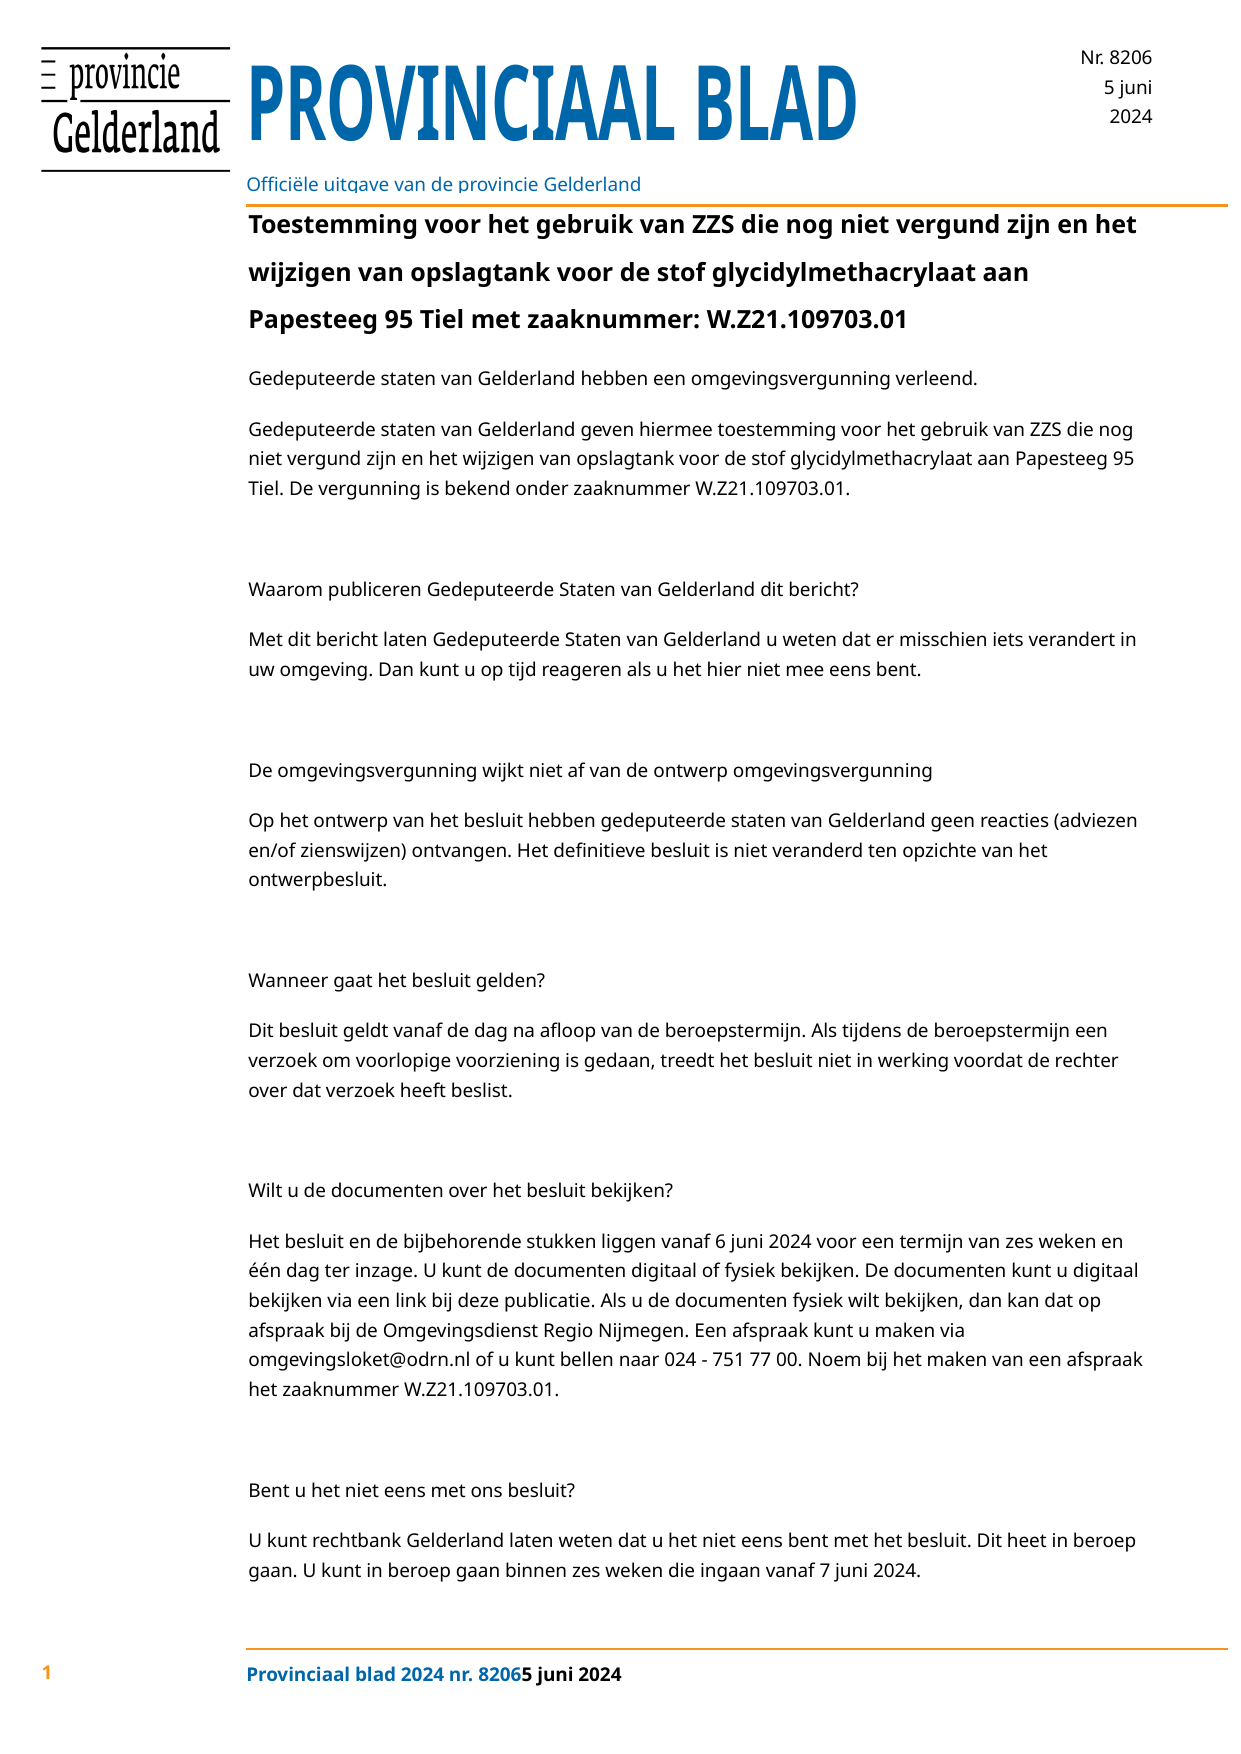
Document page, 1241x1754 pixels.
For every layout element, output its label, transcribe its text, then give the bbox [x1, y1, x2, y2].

text Bent u het niet eens met ons besluit? [248, 1477, 1152, 1502]
text Dit besluit geldt vanaf de dag na afloop van de beroepstermijn. Als tijdens de beroepstermijn een verzoek om voorlopige voorziening is gedaan, treedt het besluit niet in werking voordat de rechter over dat verzoek heeft beslist. [248, 1018, 1152, 1102]
text Gedeputeerde staten van Gelderland hebben een omgevingsvergunning verleend. [248, 366, 1152, 391]
text Waarom publiceren Gedeputeerde Staten van Gelderland dit bericht? [248, 576, 1152, 602]
text U kunt rechtbank Gelderland laten weten dat u het niet eens bent met het besluit. Dit heet in beroep gaan. U kunt in beroep gaan binnen zes weken die ingaan vanaf 7 juni 2024. [248, 1527, 1152, 1582]
text Het besluit en de bijbehorende stukken liggen vanaf 6 juni 2024 voor een termijn van zes weken en één dag ter inzage. U kunt de documenten digitaal of fysiek bekijken. De documenten kunt u digitaal bekijken via een link bij deze publicatie. Als u de documenten fysiek wilt bekijken, dan kan dat op afspraak bij de Omgevingsdienst Regio Nijmegen. Een afspraak kunt u maken via omgevingsloket@odrn.nl of u kunt bellen naar 024 - 751 77 00. Noem bij het maken van een afspraak het zaaknummer W.Z21.109703.01. [248, 1228, 1152, 1402]
text Met dit bericht laten Gedeputeerde Staten van Gelderland u weten dat er misschien iets verandert in uw omgeving. Dan kunt u op tijd reageren als u het hier niet mee eens bent. [248, 626, 1152, 682]
text Gedeputeerde staten van Gelderland geven hiermee toestemming voor het gebruik van ZZS die nog niet vergund zijn en het wijzigen van opslagtank voor de stof glycidylmethacrylaat aan Papesteeg 95 Tiel. De vergunning is bekend onder zaaknummer W.Z21.109703.01. [248, 416, 1152, 501]
text Wilt u de documenten over het besluit bekijken? [248, 1178, 1152, 1203]
text Toestemming voor het gebruik van ZZS die nog niet vergund zijn en het wijzigen van opslagtank voor de stof glycidylmethacrylaat aan Papesteeg 95 Tiel met zaaknummer: W.Z21.109703.01 [248, 207, 1152, 336]
picture [41, 47, 231, 172]
text De omgevingsvergunning wijkt niet af van de ontwerp omgevingsvergunning [248, 757, 1152, 782]
text Op het ontwerp van het besluit hebben gedeputeerde staten van Gelderland geen reacties (adviezen en/of zienswijzen) ontvangen. Het definitieve besluit is niet veranderd ten opzichte van het ontwerpbesluit. [248, 807, 1152, 892]
text Wanneer gaat het besluit gelden? [248, 967, 1152, 993]
